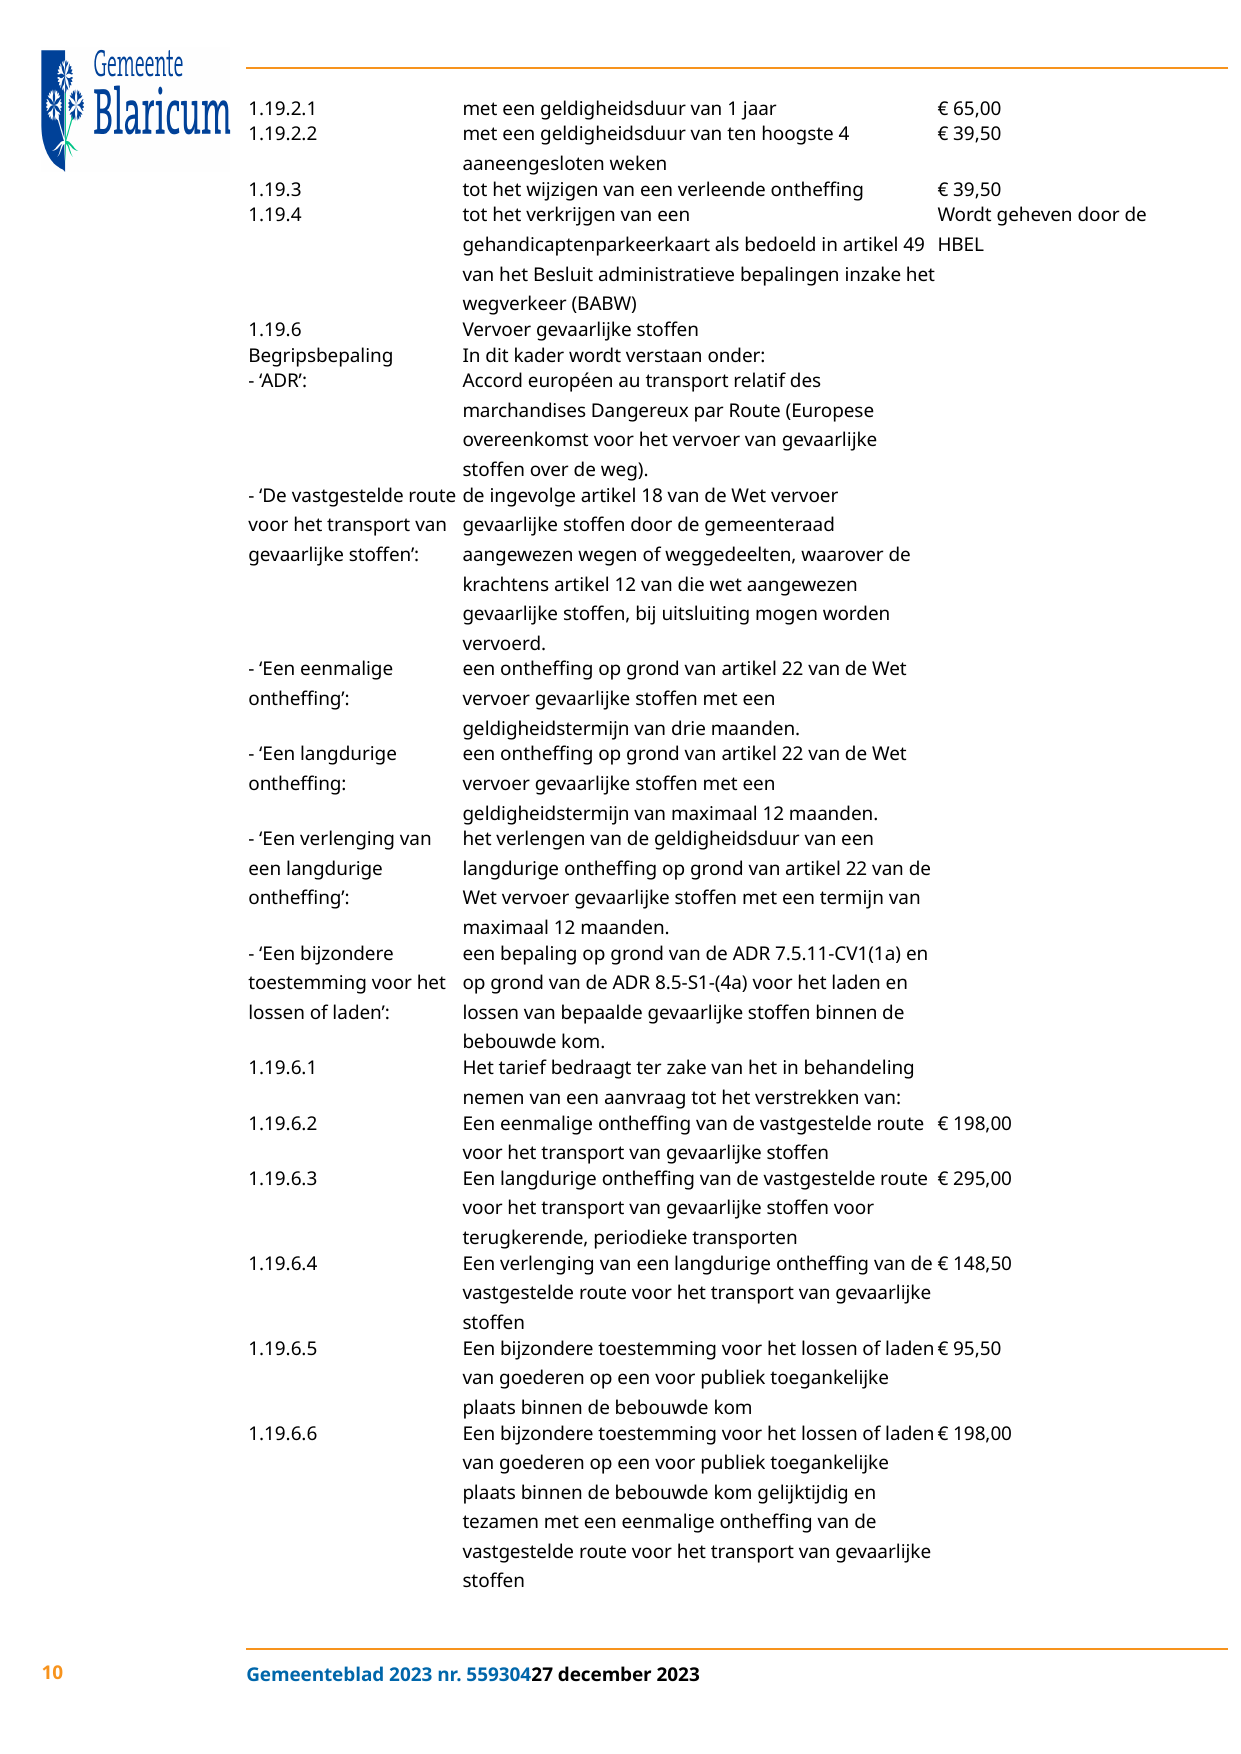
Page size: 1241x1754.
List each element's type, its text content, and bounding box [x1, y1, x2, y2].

table_cell een ontheffing op grond van artikel 22 van de Wet vervoer gevaarlijke stoffen met een geldigheidstermijn van maximaal 12 maanden. [462, 741, 937, 825]
table_cell € 295,00 [937, 1165, 1152, 1250]
table_cell [937, 940, 1152, 1054]
table_cell [937, 1054, 1152, 1110]
table_cell [937, 342, 1152, 367]
table_cell - ‘ADR’: [248, 368, 462, 482]
table_cell Begripsbepaling [248, 342, 462, 367]
table_cell 1.19.6.3 [248, 1165, 462, 1250]
table_cell € 148,50 [937, 1250, 1152, 1335]
table_cell Accord européen au transport relatif des marchandises Dangereux par Route (Europese overeenkomst voor het vervoer van gevaarlijke stoffen over de weg). [462, 368, 937, 482]
table_cell [937, 656, 1152, 741]
table_cell 1.19.6.1 [248, 1054, 462, 1110]
table_cell het verlengen van de geldigheidsduur van een langdurige ontheffing op grond van artikel 22 van de Wet vervoer gevaarlijke stoffen met een termijn van maximaal 12 maanden. [462, 825, 937, 940]
table_cell 1.19.3 [248, 176, 462, 202]
table_cell een bepaling op grond van de ADR 7.5.11-CV1(1a) en op grond van de ADR 8.5-S1-(4a) voor het laden en lossen van bepaalde gevaarlijke stoffen binnen de bebouwde kom. [462, 940, 937, 1054]
table_cell - ‘Een bijzondere toestemming voor het lossen of laden’: [248, 940, 462, 1054]
table_cell [937, 368, 1152, 482]
table_cell € 39,50 [937, 176, 1152, 202]
table_cell 1.19.4 [248, 202, 462, 316]
table_cell 1.19.6.6 [248, 1420, 462, 1593]
table_cell 1.19.6.2 [248, 1110, 462, 1165]
table_cell € 39,50 [937, 121, 1152, 176]
table_cell € 95,50 [937, 1335, 1152, 1420]
table_cell - ‘Een eenmalige ontheffing’: [248, 656, 462, 741]
table_cell Vervoer gevaarlijke stoffen [462, 316, 937, 342]
table_cell tot het verkrijgen van een gehandicaptenparkeerkaart als bedoeld in artikel 49 van het Besluit administratieve bepalingen inzake het wegverkeer (BABW) [462, 202, 937, 316]
table_cell Een verlenging van een langdurige ontheffing van de vastgestelde route voor het transport van gevaarlijke stoffen [462, 1250, 937, 1335]
table_cell [937, 741, 1152, 825]
table_cell een ontheffing op grond van artikel 22 van de Wet vervoer gevaarlijke stoffen met een geldigheidstermijn van drie maanden. [462, 656, 937, 741]
picture [41, 47, 231, 172]
table_cell - ‘Een verlenging van een langdurige ontheffing’: [248, 825, 462, 940]
table_cell Een bijzondere toestemming voor het lossen of laden van goederen op een voor publiek toegankelijke plaats binnen de bebouwde kom [462, 1335, 937, 1420]
table_cell [937, 825, 1152, 940]
table_cell Een eenmalige ontheffing van de vastgestelde route voor het transport van gevaarlijke stoffen [462, 1110, 937, 1165]
table_cell 1.19.2.2 [248, 121, 462, 176]
table_cell € 65,00 [937, 95, 1152, 121]
table_cell 1.19.6 [248, 316, 462, 342]
table_cell [937, 482, 1152, 656]
table_cell Het tarief bedraagt ter zake van het in behandeling nemen van een aanvraag tot het verstrekken van: [462, 1054, 937, 1110]
table_cell 1.19.6.5 [248, 1335, 462, 1420]
table_cell Een langdurige ontheffing van de vastgestelde route voor het transport van gevaarlijke stoffen voor terugkerende, periodieke transporten [462, 1165, 937, 1250]
table_cell met een geldigheidsduur van ten hoogste 4 aaneengesloten weken [462, 121, 937, 176]
table_cell € 198,00 [937, 1110, 1152, 1165]
table_cell In dit kader wordt verstaan onder: [462, 342, 937, 367]
table_cell 1.19.6.4 [248, 1250, 462, 1335]
table_cell - ‘Een langdurige ontheffing: [248, 741, 462, 825]
table_cell Wordt geheven door de HBEL [937, 202, 1152, 316]
table_cell met een geldigheidsduur van 1 jaar [462, 95, 937, 121]
table_cell 1.19.2.1 [248, 95, 462, 121]
table_cell € 198,00 [937, 1420, 1152, 1593]
table_cell de ingevolge artikel 18 van de Wet vervoer gevaarlijke stoffen door de gemeenteraad aangewezen wegen of weggedeelten, waarover de krachtens artikel 12 van die wet aangewezen gevaarlijke stoffen, bij uitsluiting mogen worden vervoerd. [462, 482, 937, 656]
table_cell - ‘De vastgestelde route voor het transport van gevaarlijke stoffen’: [248, 482, 462, 656]
table_cell tot het wijzigen van een verleende ontheffing [462, 176, 937, 202]
table_cell Een bijzondere toestemming voor het lossen of laden van goederen op een voor publiek toegankelijke plaats binnen de bebouwde kom gelijktijdig en tezamen met een eenmalige ontheffing van de vastgestelde route voor het transport van gevaarlijke stoffen [462, 1420, 937, 1593]
table_cell [937, 316, 1152, 342]
